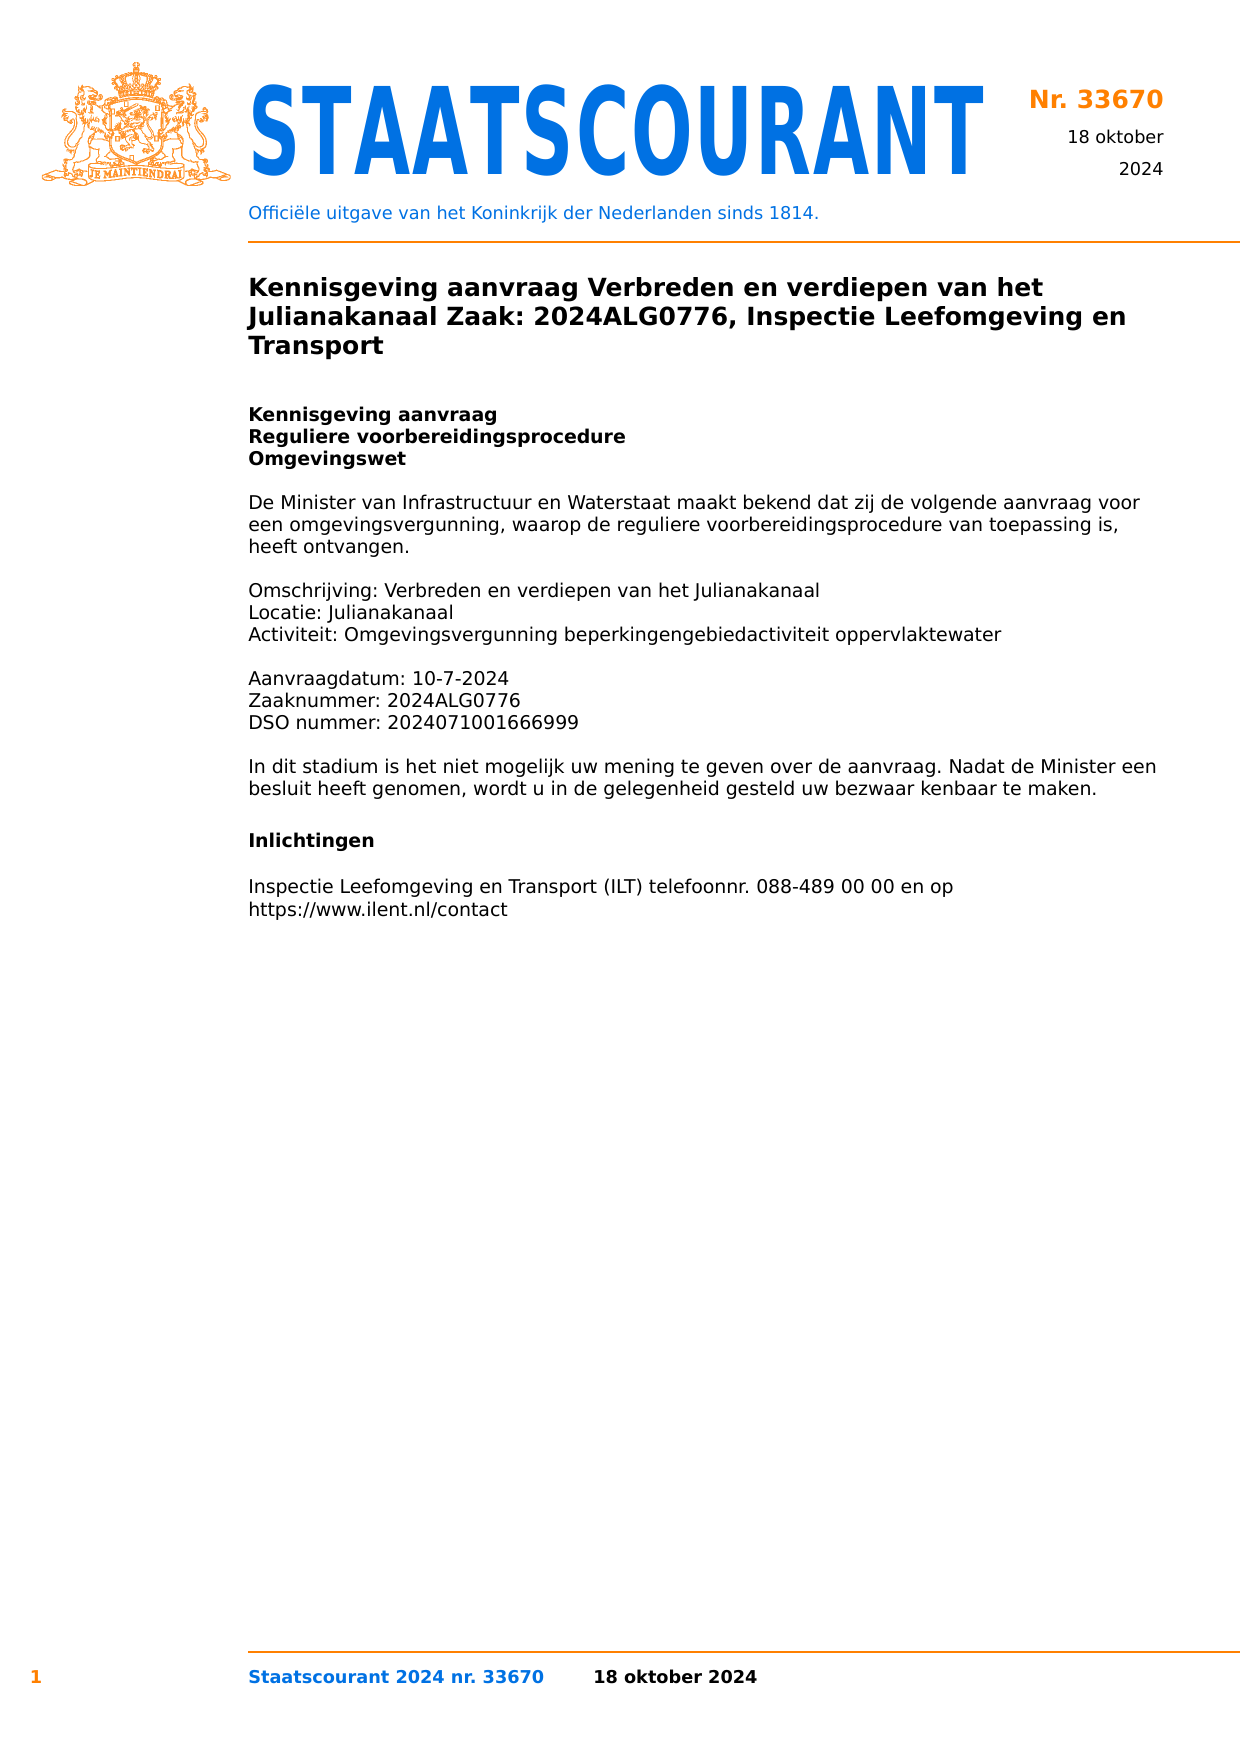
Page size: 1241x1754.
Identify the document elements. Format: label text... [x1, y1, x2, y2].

table_header STAATSCOURANT [248, 62, 998, 203]
table_header Nr. 33670 [998, 62, 1240, 121]
text Inspectie Leefomgeving en Transport (ILT) telefoonnr. 088-489 00 00 en op https://www.ilent.nl/contact [248, 876, 1163, 920]
text Aanvraagdatum: 10-7-2024 [248, 668, 1163, 690]
text DSO nummer: 2024071001666999 [248, 712, 1163, 734]
text Omgevingswet [248, 448, 1163, 470]
subtitle Kennisgeving aanvraag Verbreden en verdiepen van het Julianakanaal Zaak: 2024ALG0776, Inspectie Leefomgeving en Transport [248, 273, 1163, 361]
subtitle Inlichtingen [248, 829, 1163, 851]
text Activiteit: Omgevingsvergunning beperkingengebiedactiviteit oppervlaktewater [248, 624, 1163, 646]
text Locatie: Julianakanaal [248, 602, 1163, 624]
text Kennisgeving aanvraag [248, 404, 1163, 426]
text In dit stadium is het niet mogelijk uw mening te geven over de aanvraag. Nadat de Minister een besluit heeft genomen, wordt u in de gelegenheid gesteld uw bezwaar kenbaar te maken. [248, 756, 1163, 799]
table_header [25, 62, 248, 241]
table_cell 18 oktober [998, 121, 1240, 153]
text De Minister van Infrastructuur en Waterstaat maakt bekend dat zij de volgende aanvraag voor een omgevingsvergunning, waarop de reguliere voorbereidingsprocedure van toepassing is, heeft ontvangen. [248, 492, 1163, 558]
picture [41, 62, 231, 186]
table_cell 2024 [998, 153, 1240, 203]
text Omschrijving: Verbreden en verdiepen van het Julianakanaal [248, 580, 1163, 602]
table_cell Officiële uitgave van het Koninkrijk der Nederlanden sinds 1814. [248, 203, 1240, 241]
text Reguliere voorbereidingsprocedure [248, 426, 1163, 448]
text Zaaknummer: 2024ALG0776 [248, 690, 1163, 712]
